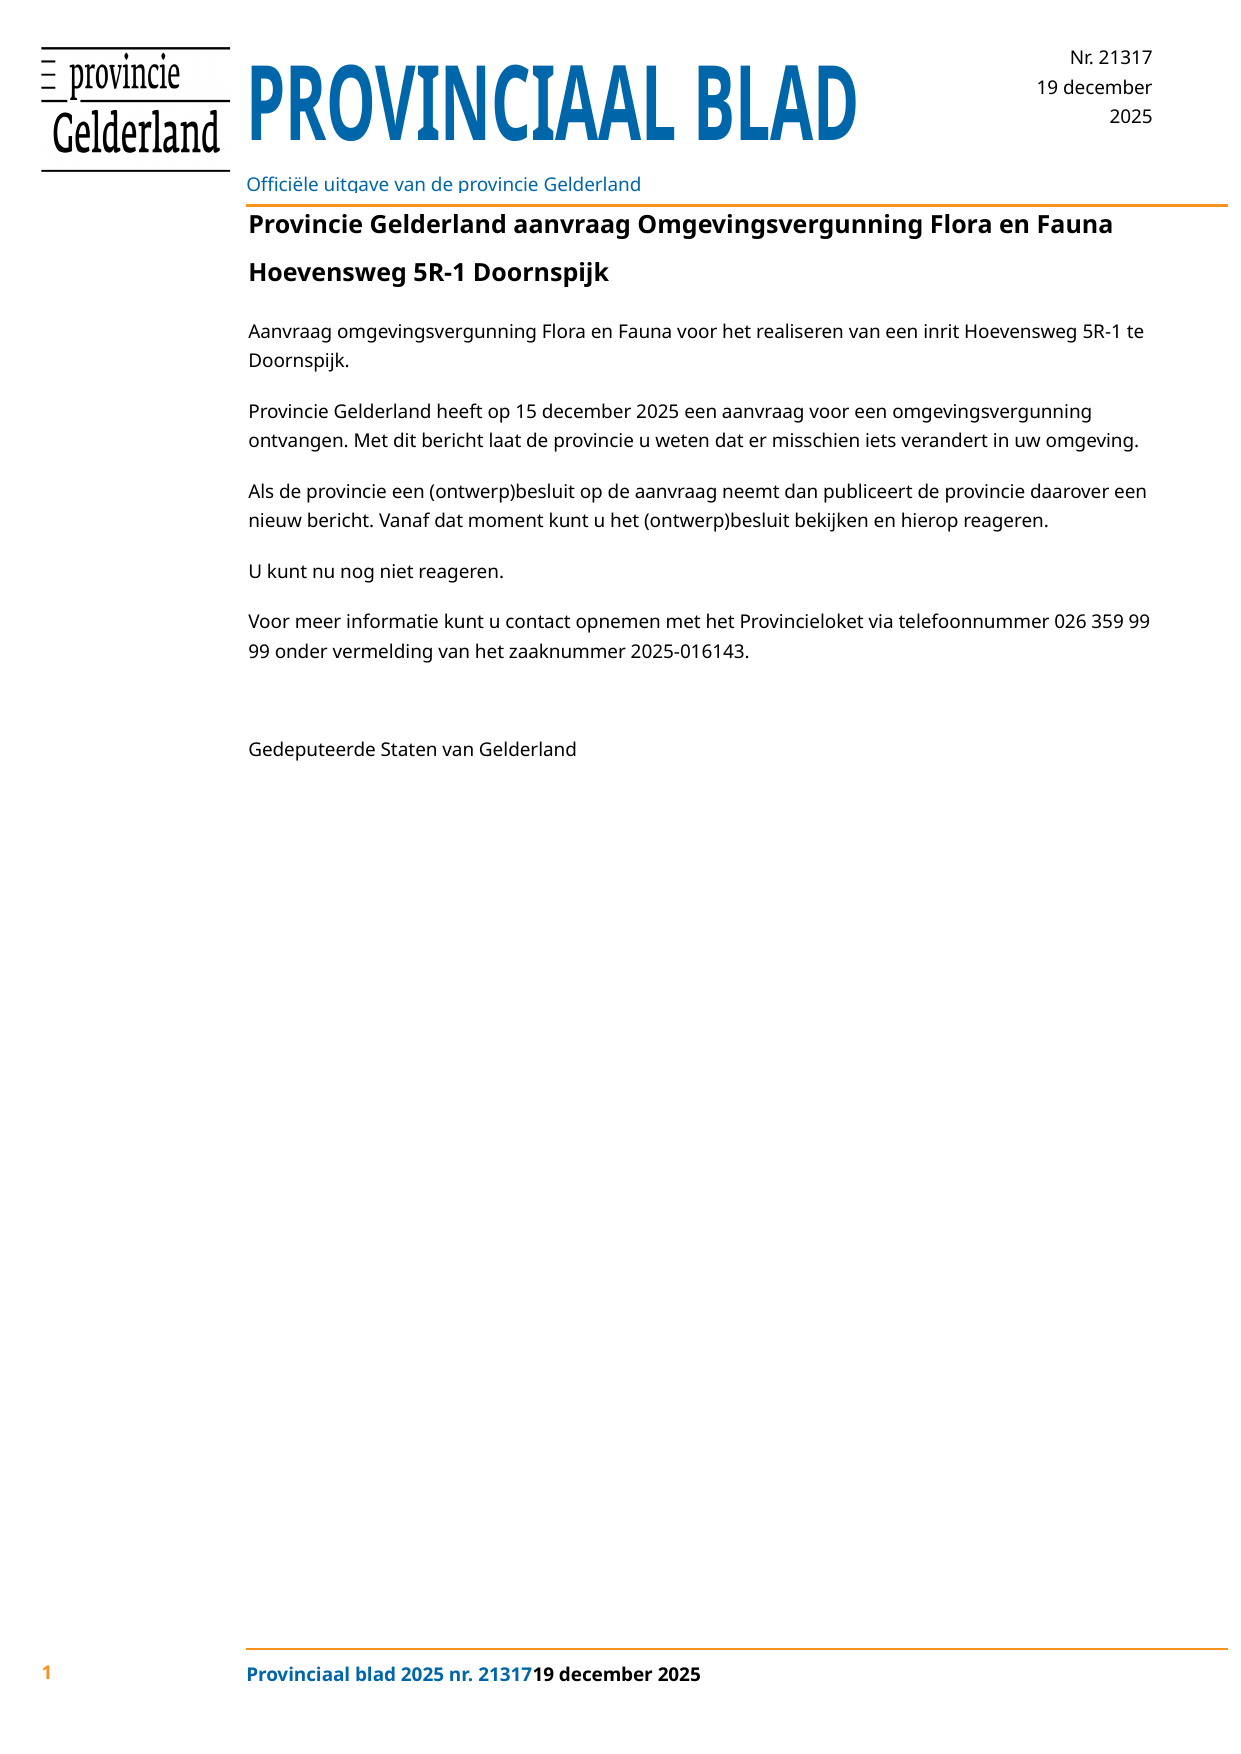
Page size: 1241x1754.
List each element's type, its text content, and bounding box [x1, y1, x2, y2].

text Provincie Gelderland heeft op 15 december 2025 een aanvraag voor een omgevingsvergunning ontvangen. Met dit bericht laat de provincie u weten dat er misschien iets verandert in uw omgeving. [248, 398, 1152, 453]
text U kunt nu nog niet reageren. [248, 558, 1152, 584]
picture [41, 47, 231, 172]
text Aanvraag omgevingsvergunning Flora en Fauna voor het realiseren van een inrit Hoevensweg 5R-1 te Doornspijk. [248, 318, 1152, 373]
text Gedeputeerde Staten van Gelderland [248, 736, 1152, 762]
text Voor meer informatie kunt u contact opnemen met het Provincieloket via telefoonnummer 026 359 99 99 onder vermelding van het zaaknummer 2025-016143. [248, 608, 1152, 664]
text Provincie Gelderland aanvraag Omgevingsvergunning Flora en Fauna Hoevensweg 5R-1 Doornspijk [248, 207, 1152, 288]
text Als de provincie een (ontwerp)besluit op de aanvraag neemt dan publiceert de provincie daarover een nieuw bericht. Vanaf dat moment kunt u het (ontwerp)besluit bekijken en hierop reageren. [248, 478, 1152, 533]
